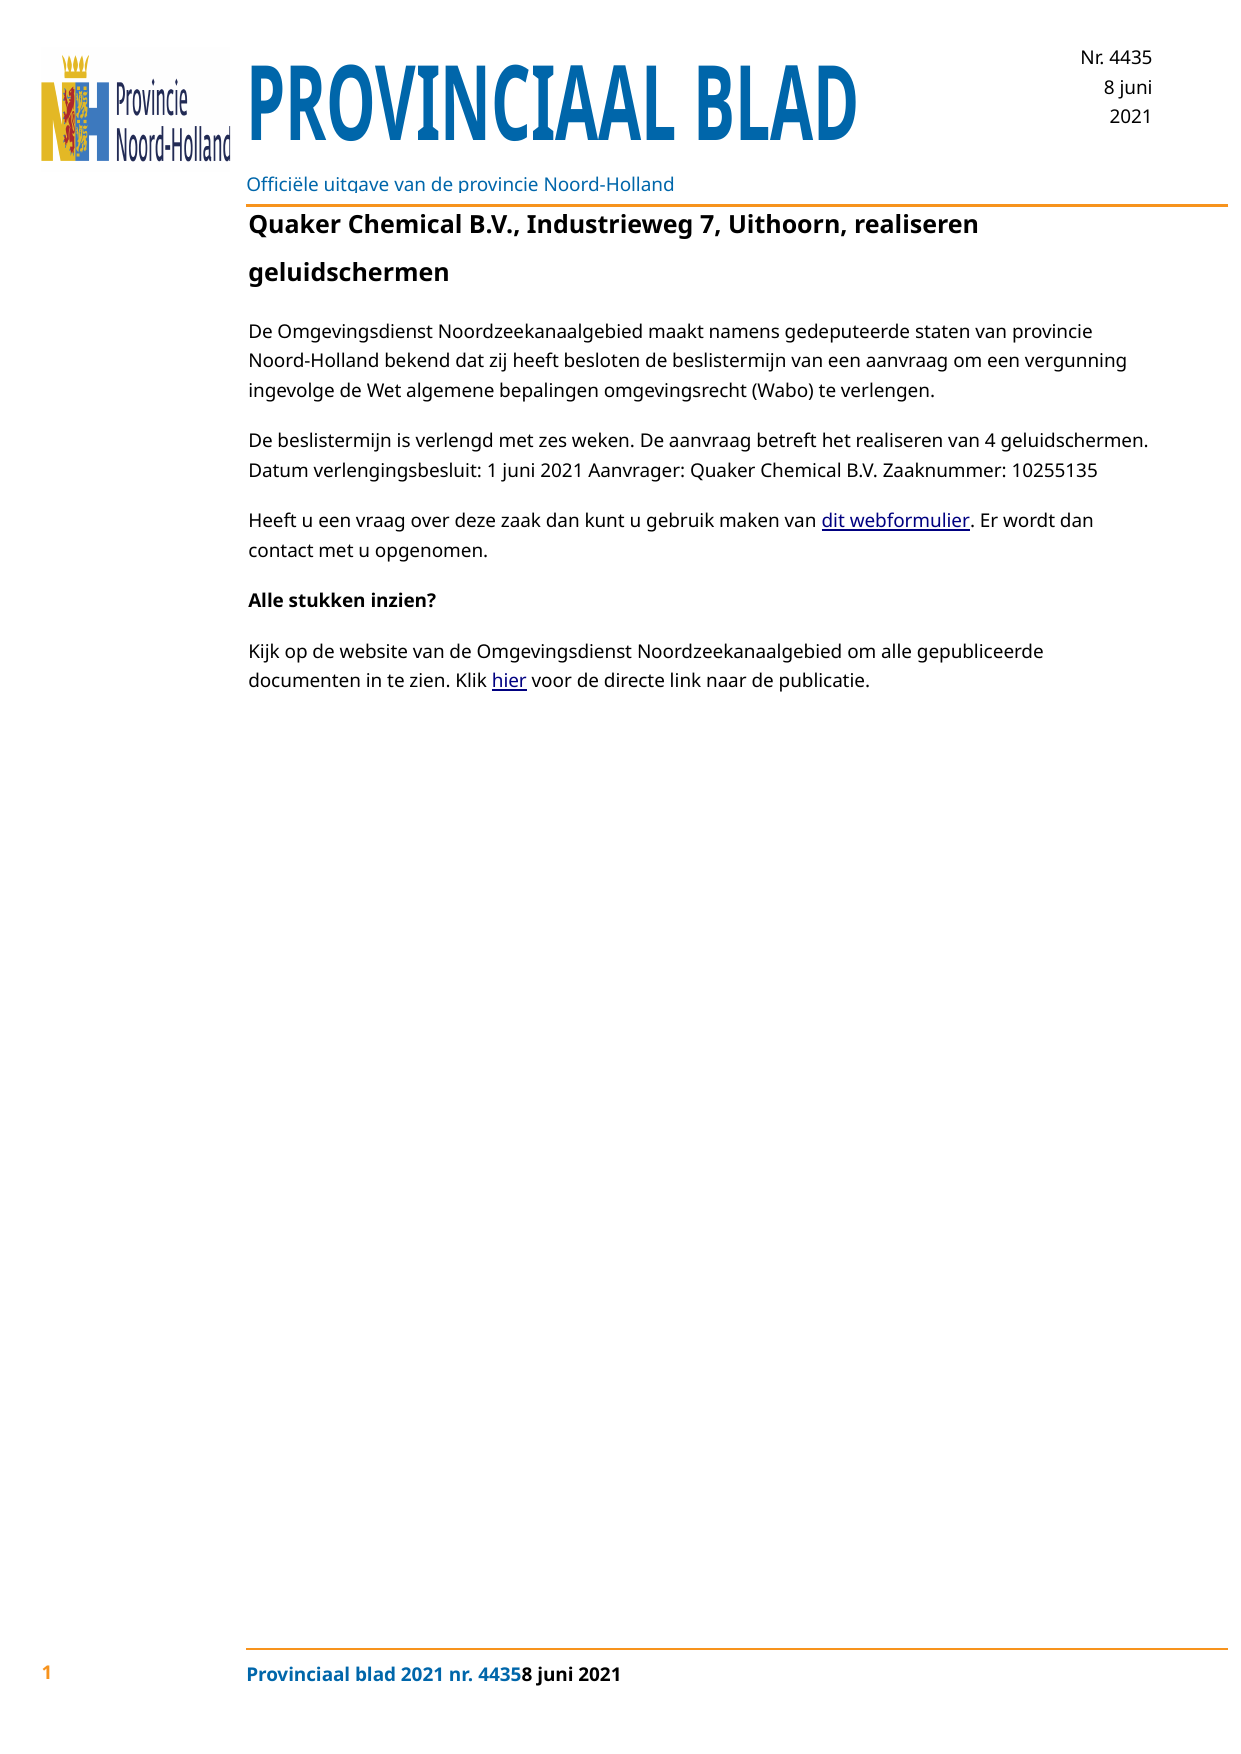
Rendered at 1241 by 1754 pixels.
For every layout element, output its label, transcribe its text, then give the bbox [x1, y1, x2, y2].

text De beslistermijn is verlengd met zes weken. De aanvraag betreft het realiseren van 4 geluidschermen. Datum verlengingsbesluit: 1 juni 2021 Aanvrager: Quaker Chemical B.V. Zaaknummer: 10255135 [248, 427, 1152, 483]
text De Omgevingsdienst Noordzeekanaalgebied maakt namens gedeputeerde staten van provincie Noord-Holland bekend dat zij heeft besloten de beslistermijn van een aanvraag om een vergunning ingevolge de Wet algemene bepalingen omgevingsrecht (Wabo) te verlengen. [248, 318, 1152, 403]
text Heeft u een vraag over deze zaak dan kunt u gebruik maken van dit webformulier. Er wordt dan contact met u opgenomen. [248, 507, 1152, 563]
text Quaker Chemical B.V., Industrieweg 7, Uithoorn, realiseren geluidschermen [248, 207, 1152, 288]
picture [41, 47, 231, 172]
text Alle stukken inzien? [248, 587, 1152, 613]
text Kijk op de website van de Omgevingsdienst Noordzeekanaalgebied om alle gepubliceerde documenten in te zien. Klik hier voor de directe link naar de publicatie. [248, 638, 1152, 693]
